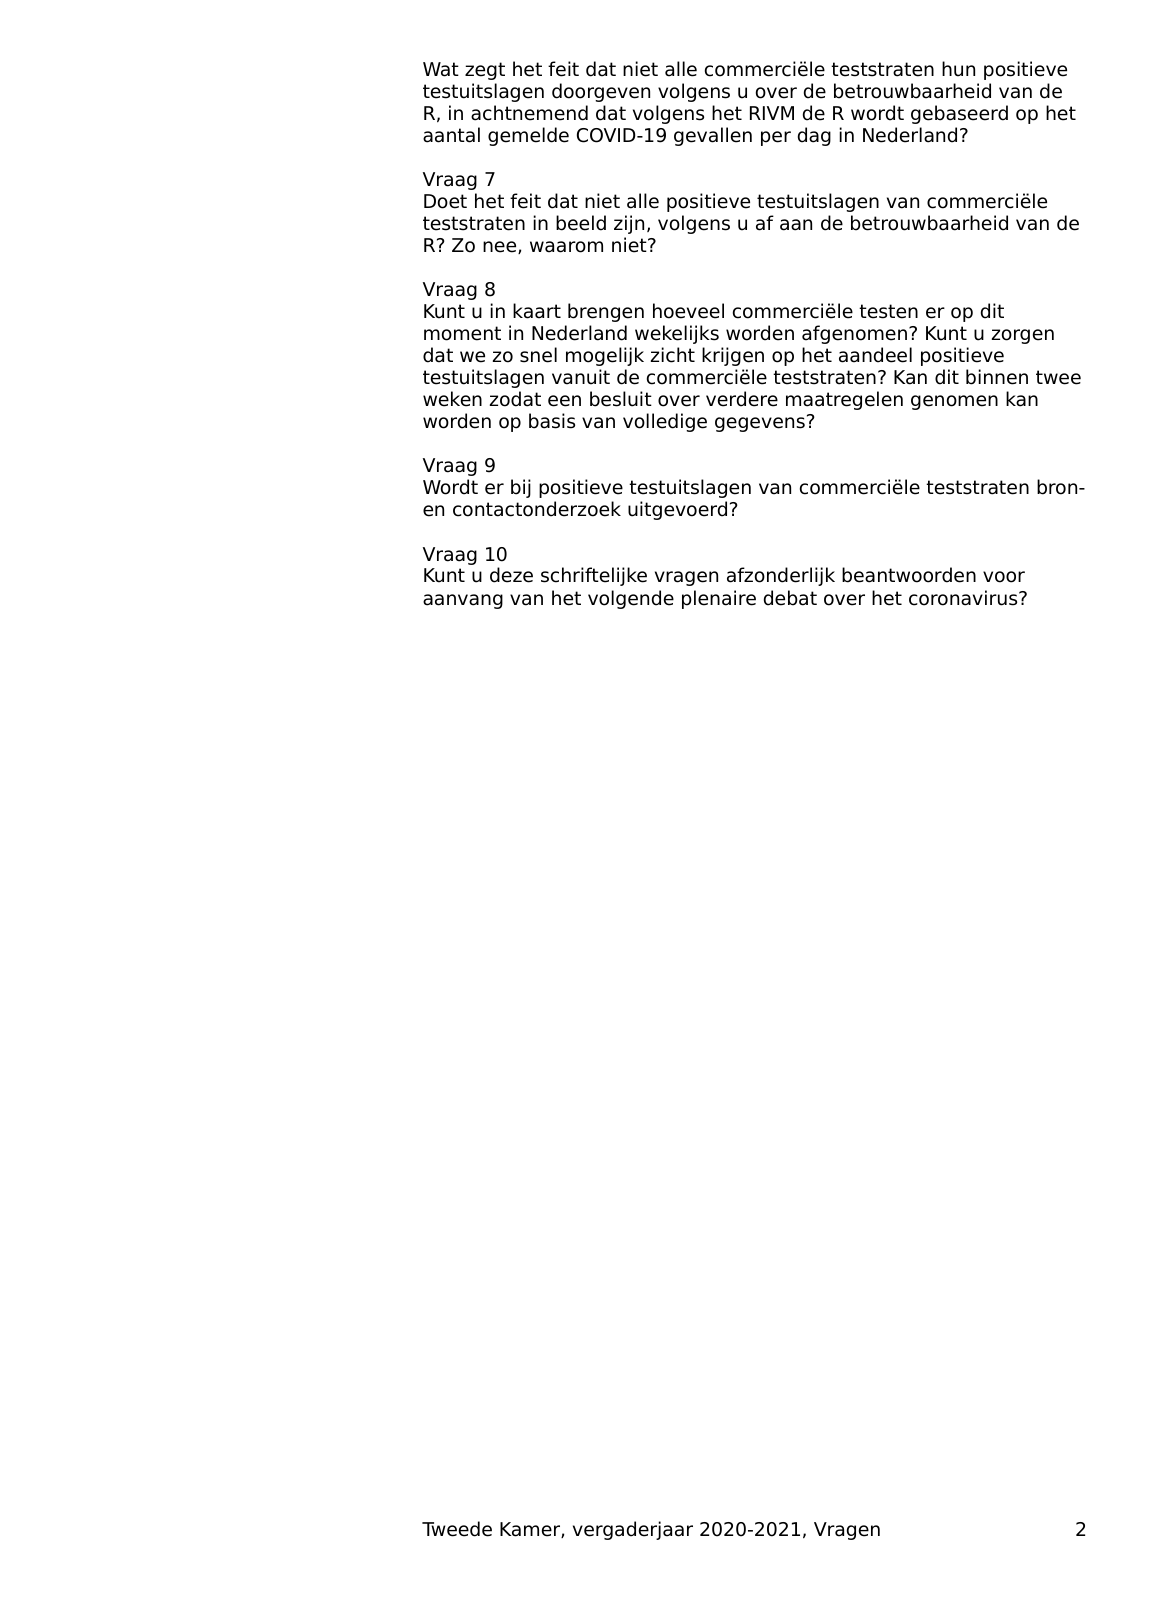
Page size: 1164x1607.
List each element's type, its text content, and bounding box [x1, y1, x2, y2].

text Vraag 8 [422, 279, 1087, 301]
text Vraag 10 [422, 543, 1087, 565]
text Doet het feit dat niet alle positieve testuitslagen van commerciële teststraten in beeld zijn, volgens u af aan de betrouwbaarheid van de R? Zo nee, waarom niet? [422, 191, 1087, 257]
text Wat zegt het feit dat niet alle commerciële teststraten hun positieve testuitslagen doorgeven volgens u over de betrouwbaarheid van de R, in achtnemend dat volgens het RIVM de R wordt gebaseerd op het aantal gemelde COVID-19 gevallen per dag in Nederland? [422, 59, 1087, 147]
text Kunt u in kaart brengen hoeveel commerciële testen er op dit moment in Nederland wekelijks worden afgenomen? Kunt u zorgen dat we zo snel mogelijk zicht krijgen op het aandeel positieve testuitslagen vanuit de commerciële teststraten? Kan dit binnen twee weken zodat een besluit over verdere maatregelen genomen kan worden op basis van volledige gegevens? [422, 301, 1087, 433]
text Vraag 9 [422, 455, 1087, 477]
text Kunt u deze schriftelijke vragen afzonderlijk beantwoorden voor aanvang van het volgende plenaire debat over het coronavirus? [422, 565, 1087, 609]
text Vraag 7 [422, 169, 1087, 191]
text Wordt er bij positieve testuitslagen van commerciële teststraten bron- en contactonderzoek uitgevoerd? [422, 477, 1087, 521]
